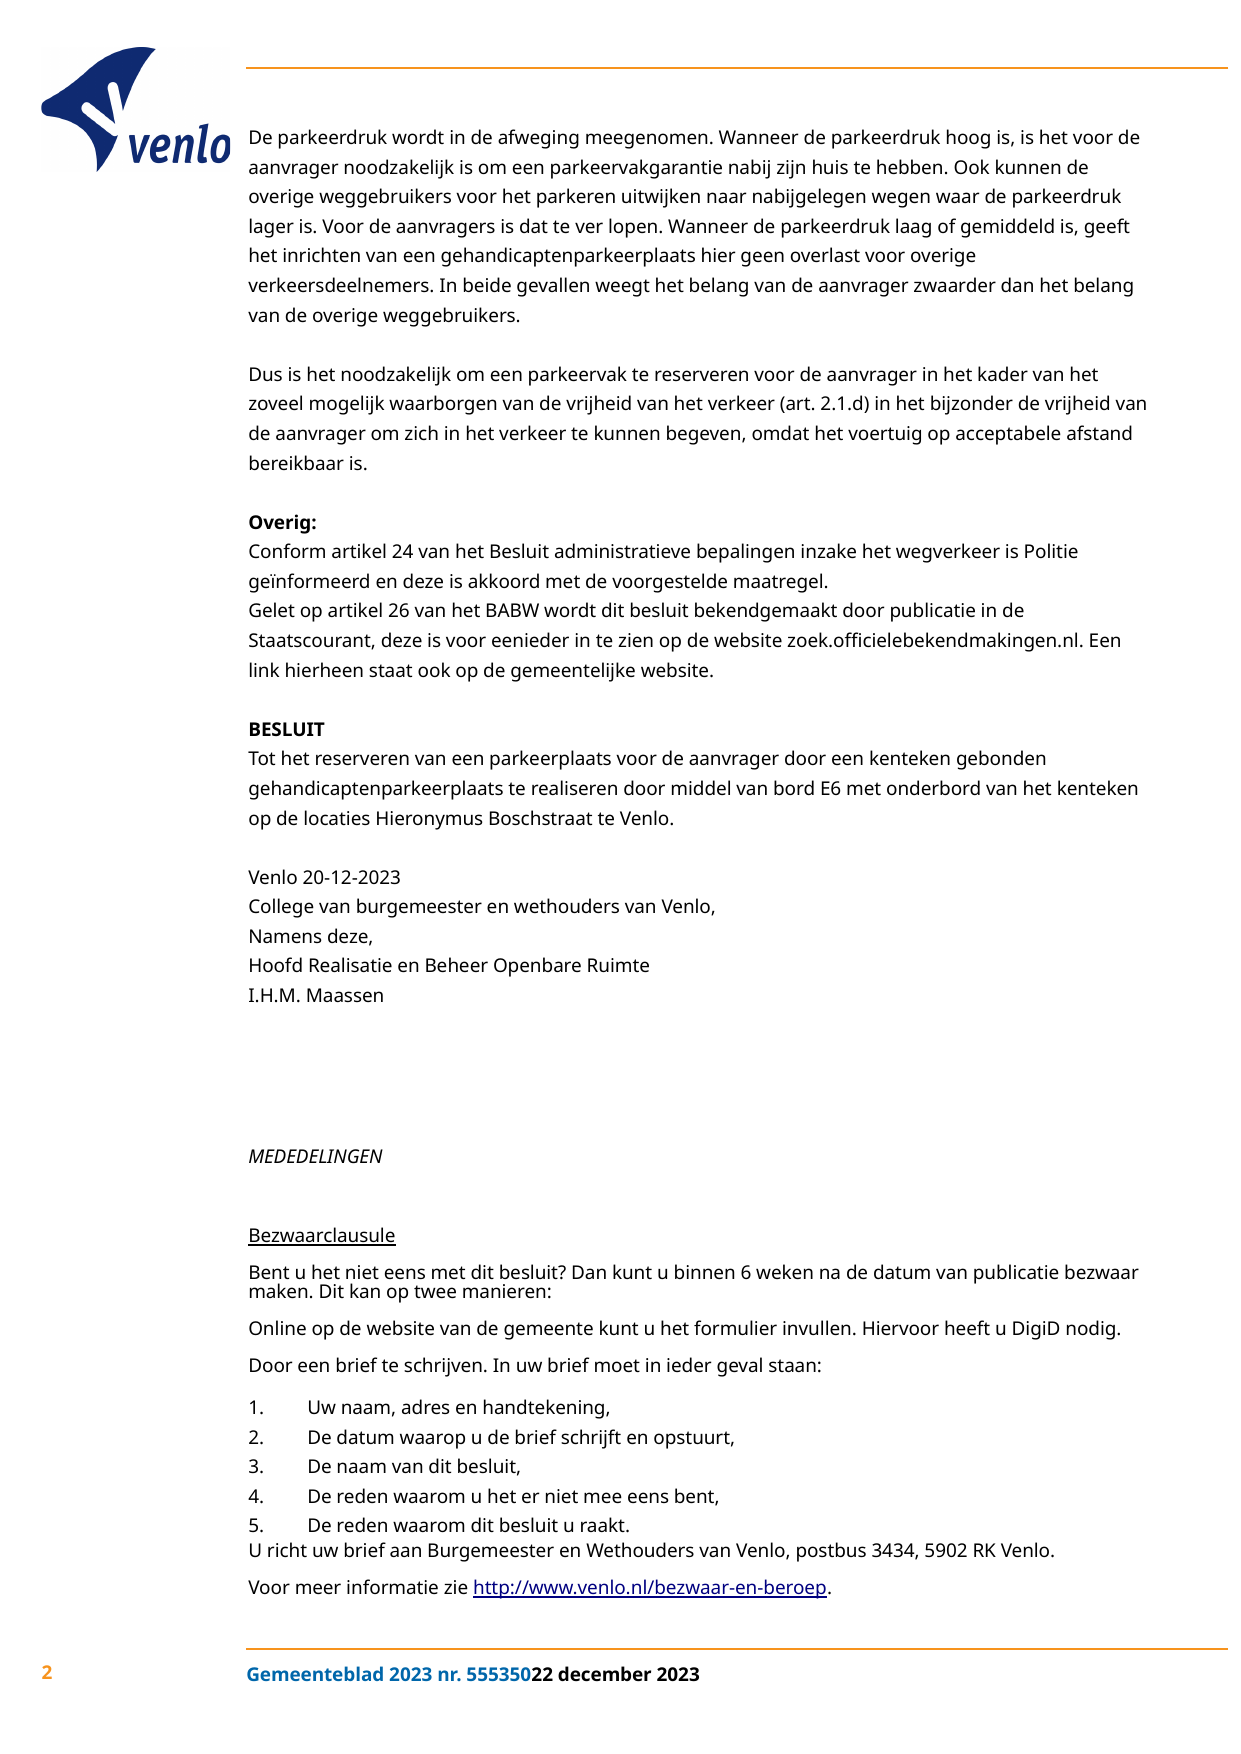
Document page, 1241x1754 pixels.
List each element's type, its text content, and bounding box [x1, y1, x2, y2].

text Dus is het noodzakelijk om een parkeervak te reserveren voor de aanvrager in het kader van het zoveel mogelijk waarborgen van de vrijheid van het verkeer (art. 2.1.d) in het bijzonder de vrijheid van de aanvrager om zich in het verkeer te kunnen begeven, omdat het voertuig op acceptabele afstand bereikbaar is. [248, 361, 1152, 476]
list Uw naam, adres en handtekening, [248, 1394, 1152, 1420]
list De reden waarom u het er niet mee eens bent, [248, 1483, 1152, 1509]
list De datum waarop u de brief schrijft en opstuurt, [248, 1424, 1152, 1449]
text BESLUIT [248, 716, 1152, 742]
text Conform artikel 24 van het Besluit administratieve bepalingen inzake het wegverkeer is Politie geïnformeerd en deze is akkoord met de voorgestelde maatregel. [248, 538, 1152, 594]
text MEDEDELINGEN [248, 1144, 1152, 1169]
text De parkeerdruk wordt in de afweging meegenomen. Wanneer de parkeerdruk hoog is, is het voor de aanvrager noodzakelijk is om een parkeervakgarantie nabij zijn huis te hebben. Ook kunnen de overige weggebruikers voor het parkeren uitwijken naar nabijgelegen wegen waar de parkeerdruk lager is. Voor de aanvragers is dat te ver lopen. Wanneer de parkeerdruk laag of gemiddeld is, geeft het inrichten van een gehandicaptenparkeerplaats hier geen overlast voor overige verkeersdeelnemers. In beide gevallen weegt het belang van de aanvrager zwaarder dan het belang van de overige weggebruikers. [248, 124, 1152, 328]
text College van burgemeester en wethouders van Venlo, [248, 893, 1152, 919]
text Gelet op artikel 26 van het BABW wordt dit besluit bekendgemaakt door publicatie in de Staatscourant, deze is voor eenieder in te zien op de website zoek.officielebekendmakingen.nl. Een link hierheen staat ook op de gemeentelijke website. [248, 598, 1152, 683]
text I.H.M. Maassen [248, 982, 1152, 1008]
text U richt uw brief aan Burgemeester en Wethouders van Venlo, postbus 3434, 5902 RK Venlo. [248, 1542, 1152, 1561]
text Door een brief te schrijven. In uw brief moet in ieder geval staan: [248, 1357, 1152, 1377]
text Bent u het niet eens met dit besluit? Dan kunt u binnen 6 weken na de datum van publicatie bezwaar maken. Dit kan op twee manieren: [248, 1264, 1152, 1303]
text Hoofd Realisatie en Beheer Openbare Ruimte [248, 953, 1152, 978]
picture [41, 47, 231, 172]
text Namens deze, [248, 923, 1152, 949]
list De naam van dit besluit, [248, 1453, 1152, 1479]
text Bezwaarclausule [248, 1227, 1152, 1246]
text Overig: [248, 509, 1152, 535]
text Tot het reserveren van een parkeerplaats voor de aanvrager door een kenteken gebonden gehandicaptenparkeerplaats te realiseren door middel van bord E6 met onderbord van het kenteken op de locaties Hieronymus Boschstraat te Venlo. [248, 746, 1152, 831]
text Voor meer informatie zie http://www.venlo.nl/bezwaar-en-beroep. [248, 1579, 1152, 1598]
text Online op de website van de gemeente kunt u het formulier invullen. Hiervoor heeft u DigiD nodig. [248, 1320, 1152, 1339]
list De reden waarom dit besluit u raakt. [248, 1513, 1152, 1538]
text Venlo 20-12-2023 [248, 864, 1152, 890]
